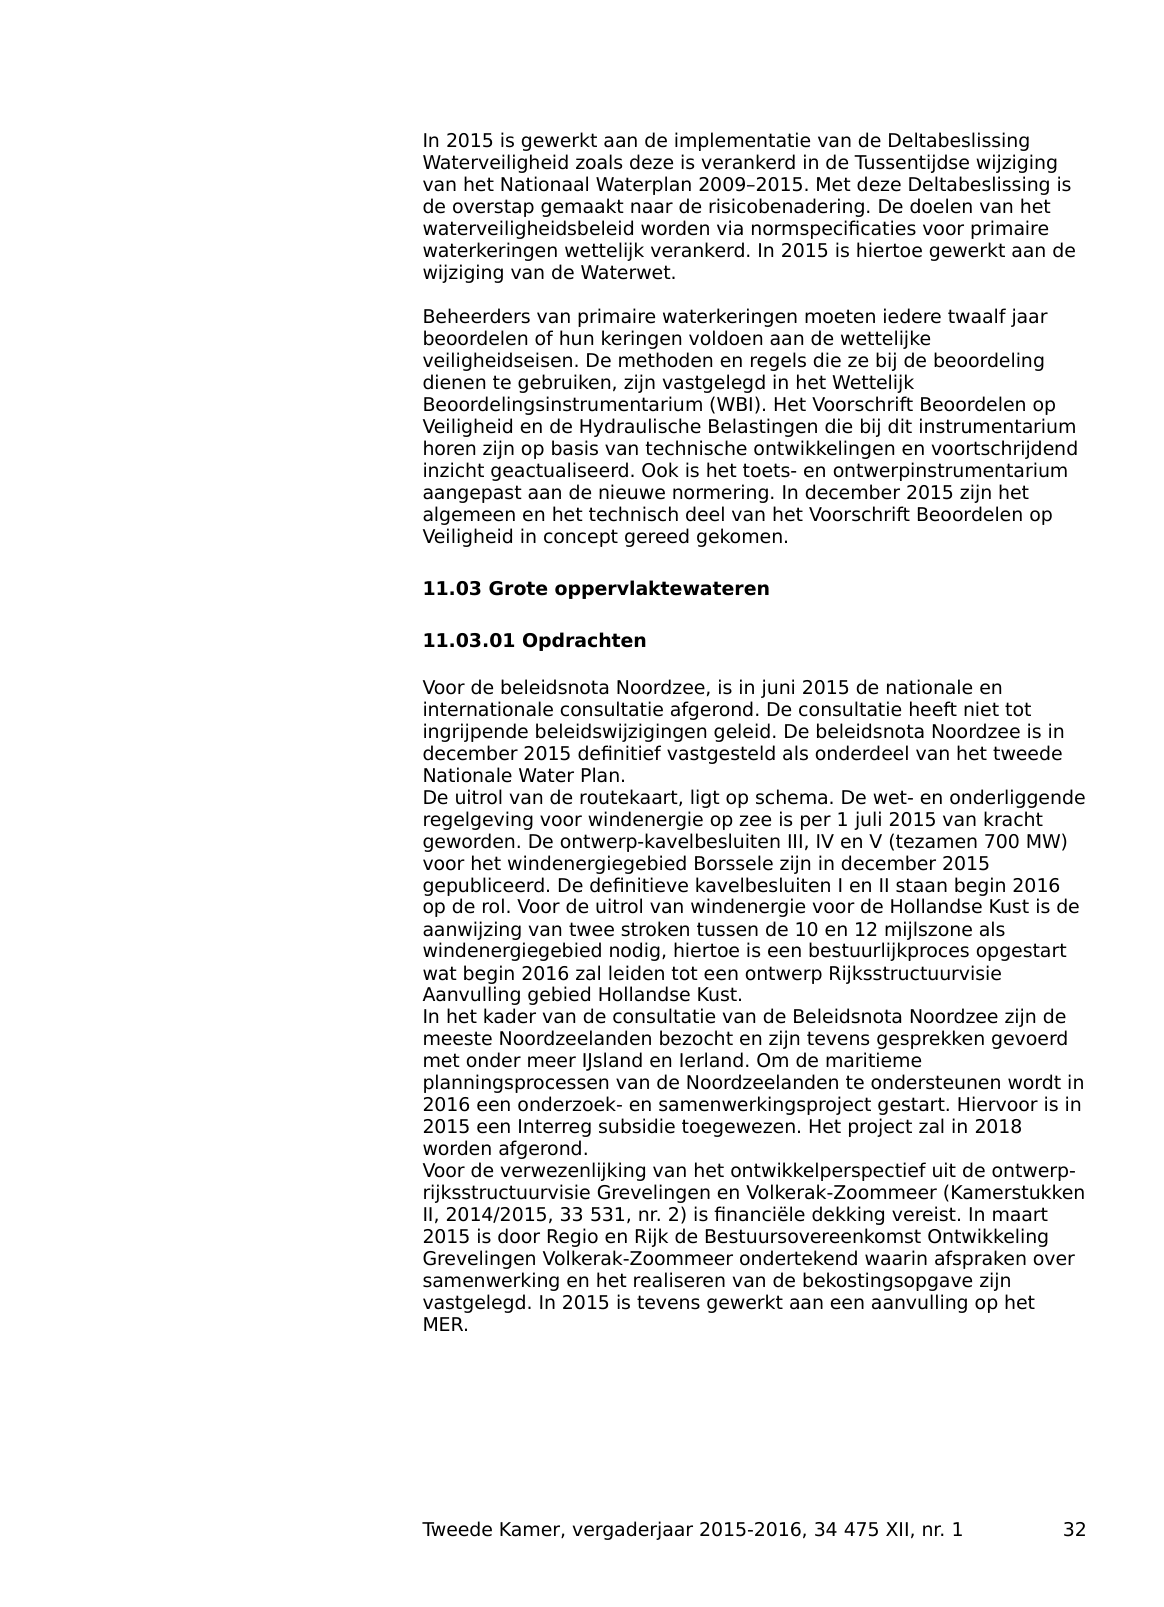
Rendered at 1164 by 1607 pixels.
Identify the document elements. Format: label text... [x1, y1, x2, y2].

text In het kader van de consultatie van de Beleidsnota Noordzee zijn de meeste Noordzeelanden bezocht en zijn tevens gesprekken gevoerd met onder meer IJsland en Ierland. Om de maritieme planningsprocessen van de Noordzeelanden te ondersteunen wordt in 2016 een onderzoek- en samenwerkingsproject gestart. Hiervoor is in 2015 een Interreg subsidie toegewezen. Het project zal in 2018 worden afgerond. [422, 1006, 1087, 1160]
text In 2015 is gewerkt aan de implementatie van de Deltabeslissing Waterveiligheid zoals deze is verankerd in de Tussentijdse wijziging van het Nationaal Waterplan 2009–2015. Met deze Deltabeslissing is de overstap gemaakt naar de risicobenadering. De doelen van het waterveiligheidsbeleid worden via normspecificaties voor primaire waterkeringen wettelijk verankerd. In 2015 is hiertoe gewerkt aan de wijziging van de Waterwet. [422, 130, 1087, 284]
text Voor de beleidsnota Noordzee, is in juni 2015 de nationale en internationale consultatie afgerond. De consultatie heeft niet tot ingrijpende beleidswijzigingen geleid. De beleidsnota Noordzee is in december 2015 definitief vastgesteld als onderdeel van het tweede Nationale Water Plan. [422, 677, 1087, 787]
subtitle 11.03 Grote oppervlaktewateren [422, 578, 1087, 600]
subtitle 11.03.01 Opdrachten [422, 630, 1087, 652]
text De uitrol van de routekaart, ligt op schema. De wet- en onderliggende regelgeving voor windenergie op zee is per 1 juli 2015 van kracht geworden. De ontwerp-kavelbesluiten III, IV en V (tezamen 700 MW) voor het windenergiegebied Borssele zijn in december 2015 gepubliceerd. De definitieve kavelbesluiten I en II staan begin 2016 op de rol. Voor de uitrol van windenergie voor de Hollandse Kust is de aanwijzing van twee stroken tussen de 10 en 12 mijlszone als windenergiegebied nodig, hiertoe is een bestuurlijkproces opgestart wat begin 2016 zal leiden tot een ontwerp Rijksstructuurvisie Aanvulling gebied Hollandse Kust. [422, 787, 1087, 1006]
text Voor de verwezenlijking van het ontwikkelperspectief uit de ontwerp-rijksstructuurvisie Grevelingen en Volkerak-Zoommeer (Kamerstukken II, 2014/2015, 33 531, nr. 2) is financiële dekking vereist. In maart 2015 is door Regio en Rijk de Bestuursovereenkomst Ontwikkeling Grevelingen Volkerak-Zoommeer ondertekend waarin afspraken over samenwerking en het realiseren van de bekostingsopgave zijn vastgelegd. In 2015 is tevens gewerkt aan een aanvulling op het MER. [422, 1160, 1087, 1336]
text Beheerders van primaire waterkeringen moeten iedere twaalf jaar beoordelen of hun keringen voldoen aan de wettelijke veiligheidseisen. De methoden en regels die ze bij de beoordeling dienen te gebruiken, zijn vastgelegd in het Wettelijk Beoordelingsinstrumentarium (WBI). Het Voorschrift Beoordelen op Veiligheid en de Hydraulische Belastingen die bij dit instrumentarium horen zijn op basis van technische ontwikkelingen en voortschrijdend inzicht geactualiseerd. Ook is het toets- en ontwerpinstrumentarium aangepast aan de nieuwe normering. In december 2015 zijn het algemeen en het technisch deel van het Voorschrift Beoordelen op Veiligheid in concept gereed gekomen. [422, 306, 1087, 548]
